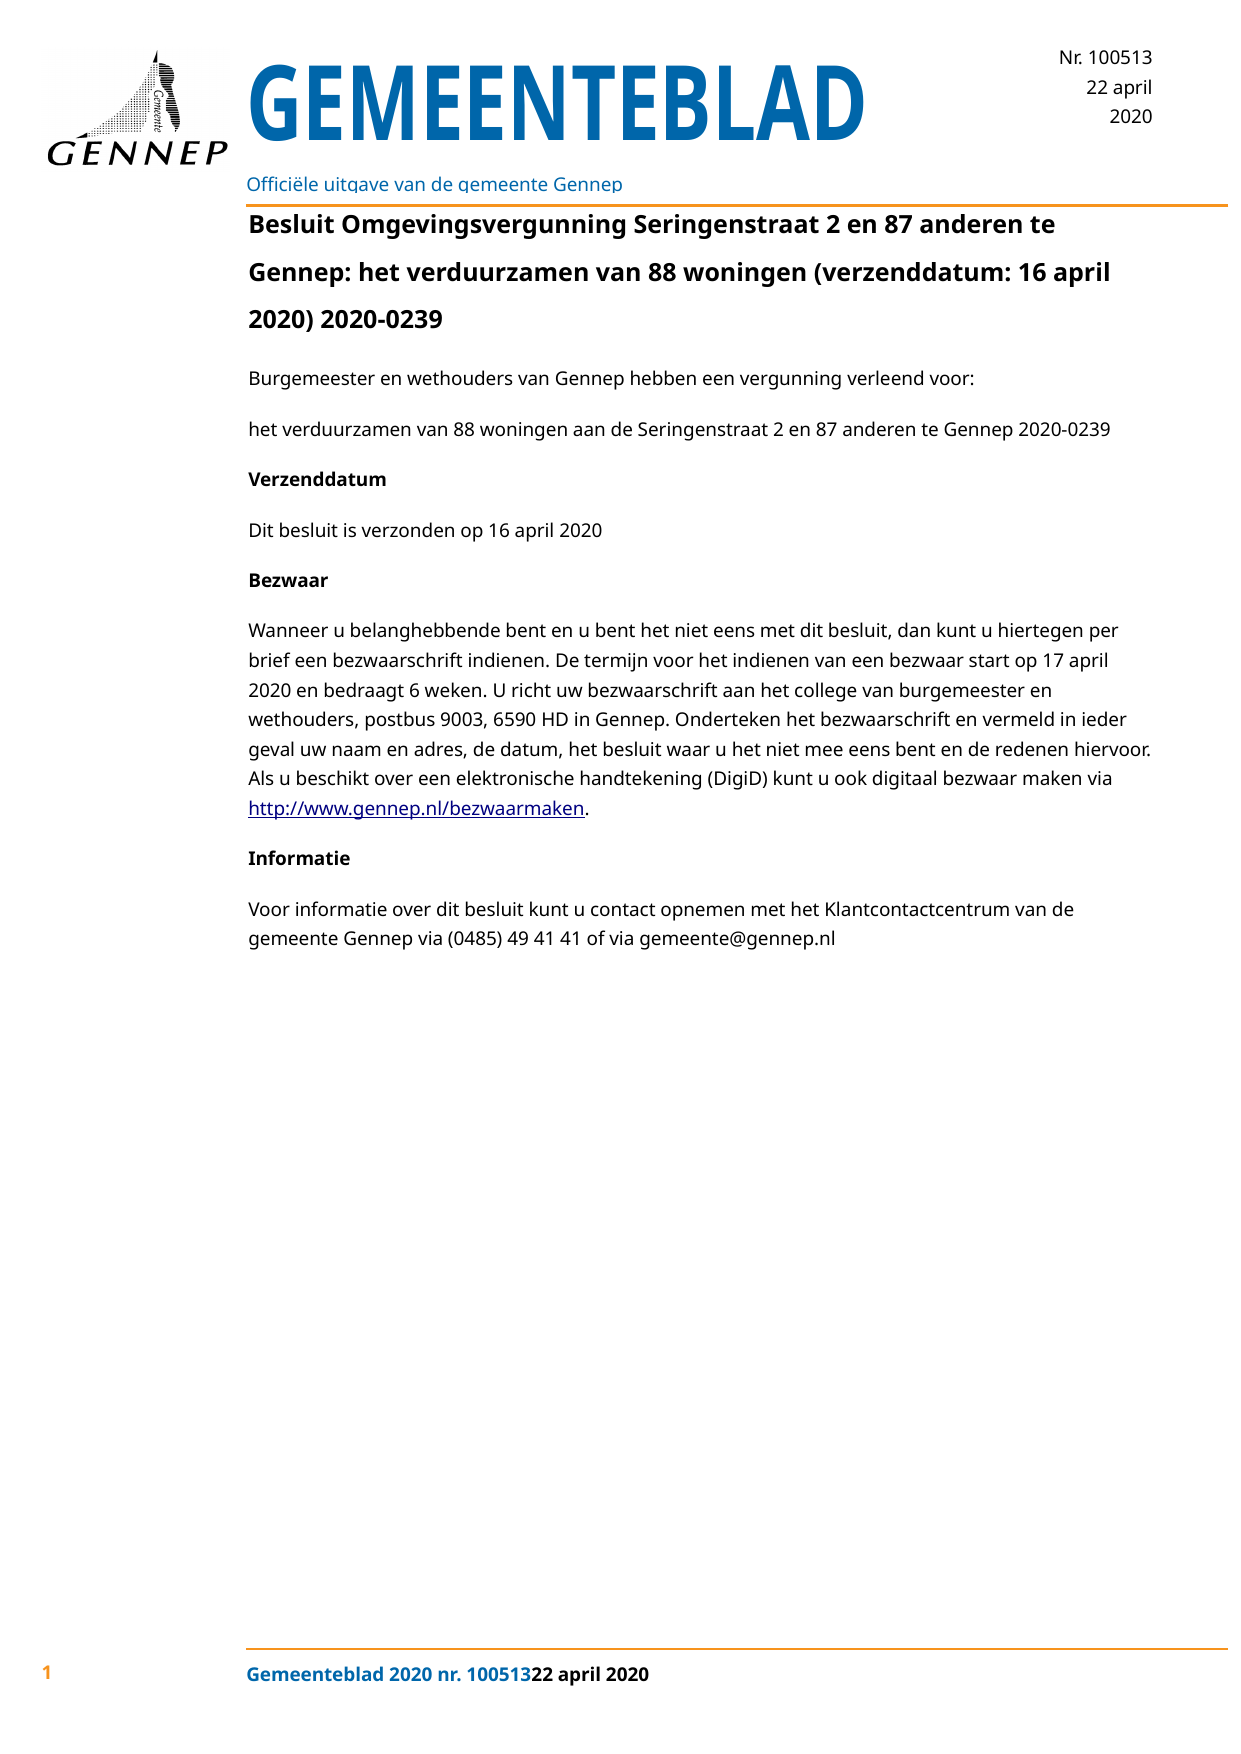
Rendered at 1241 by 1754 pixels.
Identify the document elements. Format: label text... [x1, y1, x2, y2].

text Dit besluit is verzonden op 16 april 2020 [248, 517, 1152, 542]
text Verzenddatum [248, 466, 1152, 492]
picture [41, 47, 231, 172]
text Bezwaar [248, 567, 1152, 593]
text Voor informatie over dit besluit kunt u contact opnemen met het Klantcontactcentrum van de gemeente Gennep via (0485) 49 41 41 of via gemeente@gennep.nl [248, 896, 1152, 951]
text Burgemeester en wethouders van Gennep hebben een vergunning verleend voor: [248, 366, 1152, 391]
text Informatie [248, 846, 1152, 871]
text Besluit Omgevingsvergunning Seringenstraat 2 en 87 anderen te Gennep: het verduurzamen van 88 woningen (verzenddatum: 16 april 2020) 2020-0239 [248, 207, 1152, 336]
text het verduurzamen van 88 woningen aan de Seringenstraat 2 en 87 anderen te Gennep 2020-0239 [248, 416, 1152, 442]
text Wanneer u belanghebbende bent en u bent het niet eens met dit besluit, dan kunt u hiertegen per brief een bezwaarschrift indienen. De termijn voor het indienen van een bezwaar start op 17 april 2020 en bedraagt 6 weken. U richt uw bezwaarschrift aan het college van burgemeester en wethouders, postbus 9003, 6590 HD in Gennep. Onderteken het bezwaarschrift en vermeld in ieder geval uw naam en adres, de datum, het besluit waar u het niet mee eens bent en de redenen hiervoor. Als u beschikt over een elektronische handtekening (DigiD) kunt u ook digitaal bezwaar maken via http://www.gennep.nl/bezwaarmaken. [248, 618, 1152, 821]
